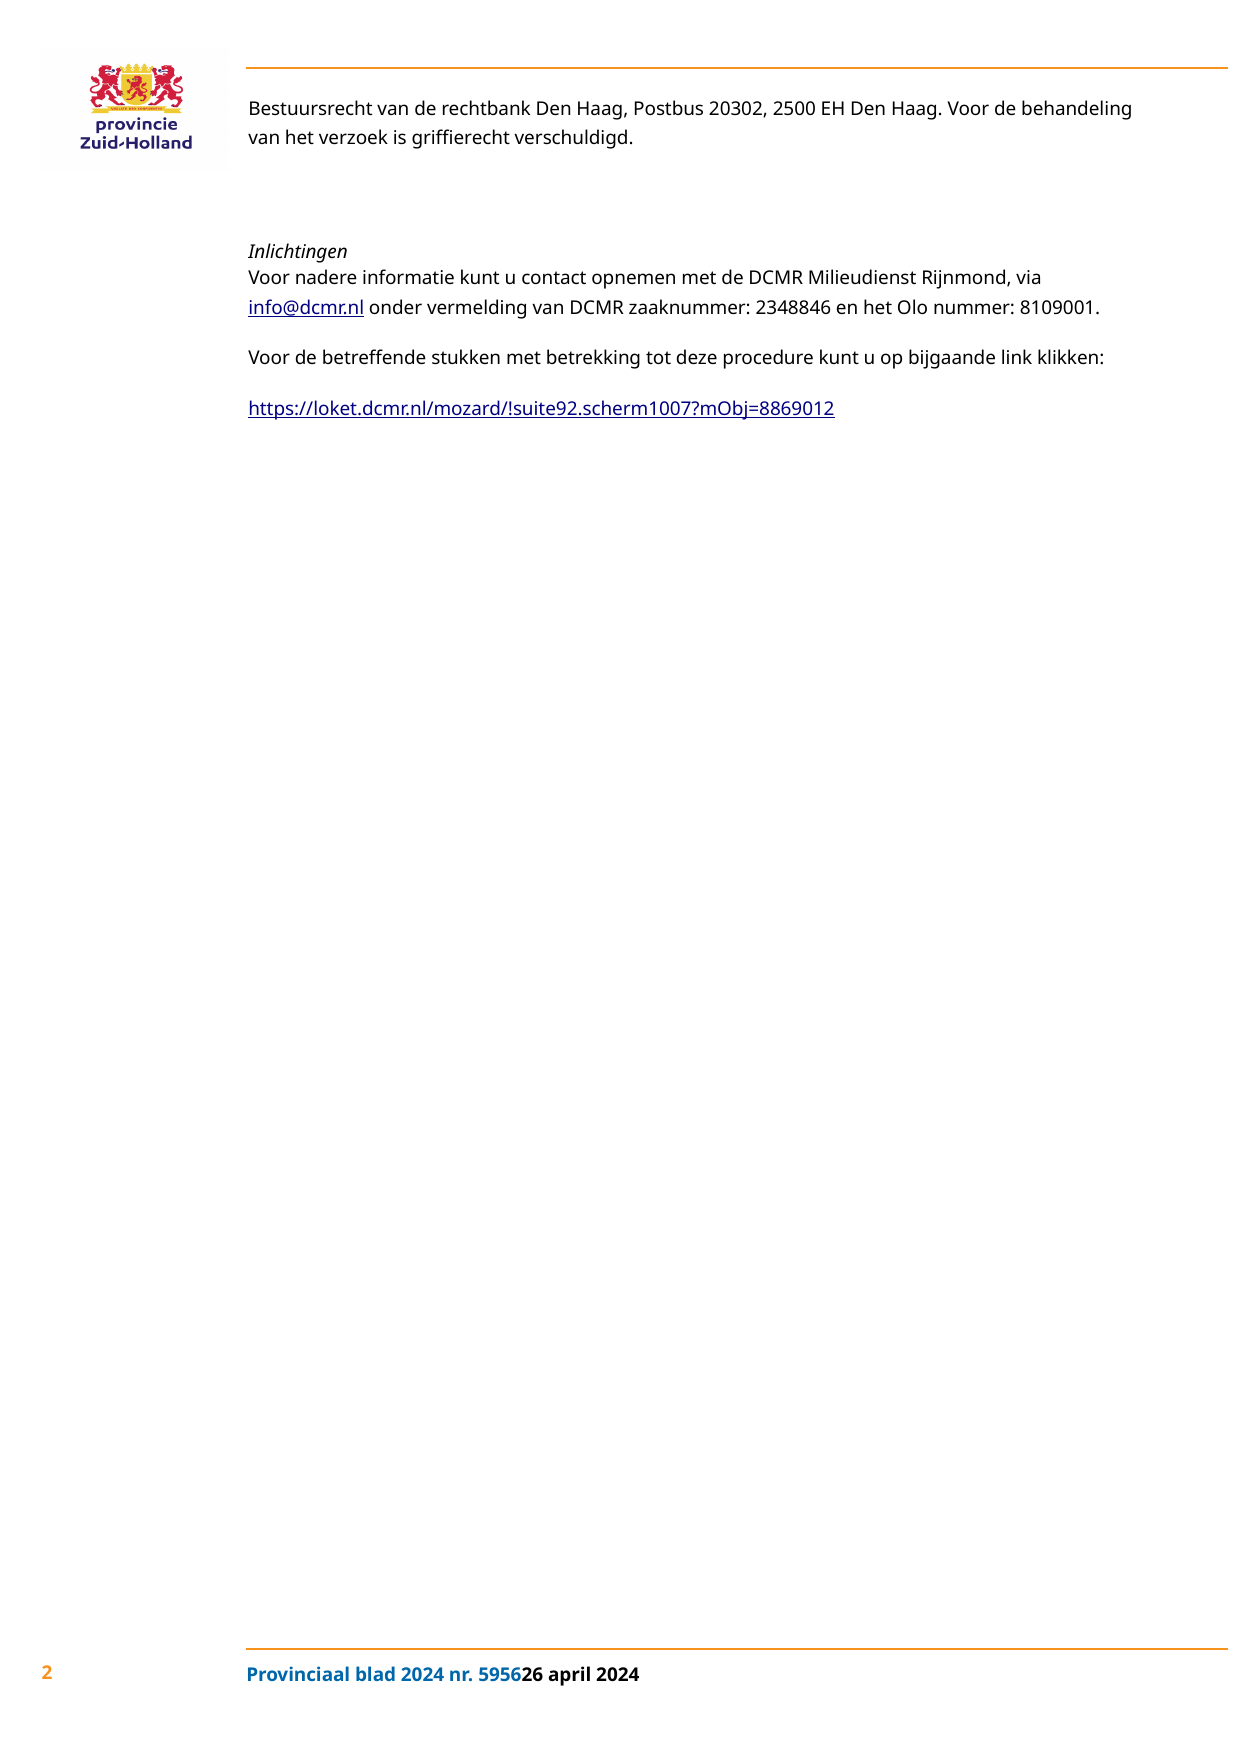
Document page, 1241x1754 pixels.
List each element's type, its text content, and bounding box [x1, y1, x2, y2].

text Voor de betreffende stukken met betrekking tot deze procedure kunt u op bijgaande link klikken: [248, 344, 1152, 370]
text https://loket.dcmr.nl/mozard/!suite92.scherm1007?mObj=8869012 [248, 395, 1152, 421]
text Voor nadere informatie kunt u contact opnemen met de DCMR Milieudienst Rijnmond, via info@dcmr.nl onder vermelding van DCMR zaaknummer: 2348846 en het Olo nummer: 8109001. [248, 264, 1152, 320]
text Bestuursrecht van de rechtbank Den Haag, Postbus 20302, 2500 EH Den Haag. Voor de behandeling van het verzoek is griffierecht verschuldigd. [248, 95, 1152, 150]
picture [41, 47, 231, 172]
text Inlichtingen [248, 239, 1152, 264]
